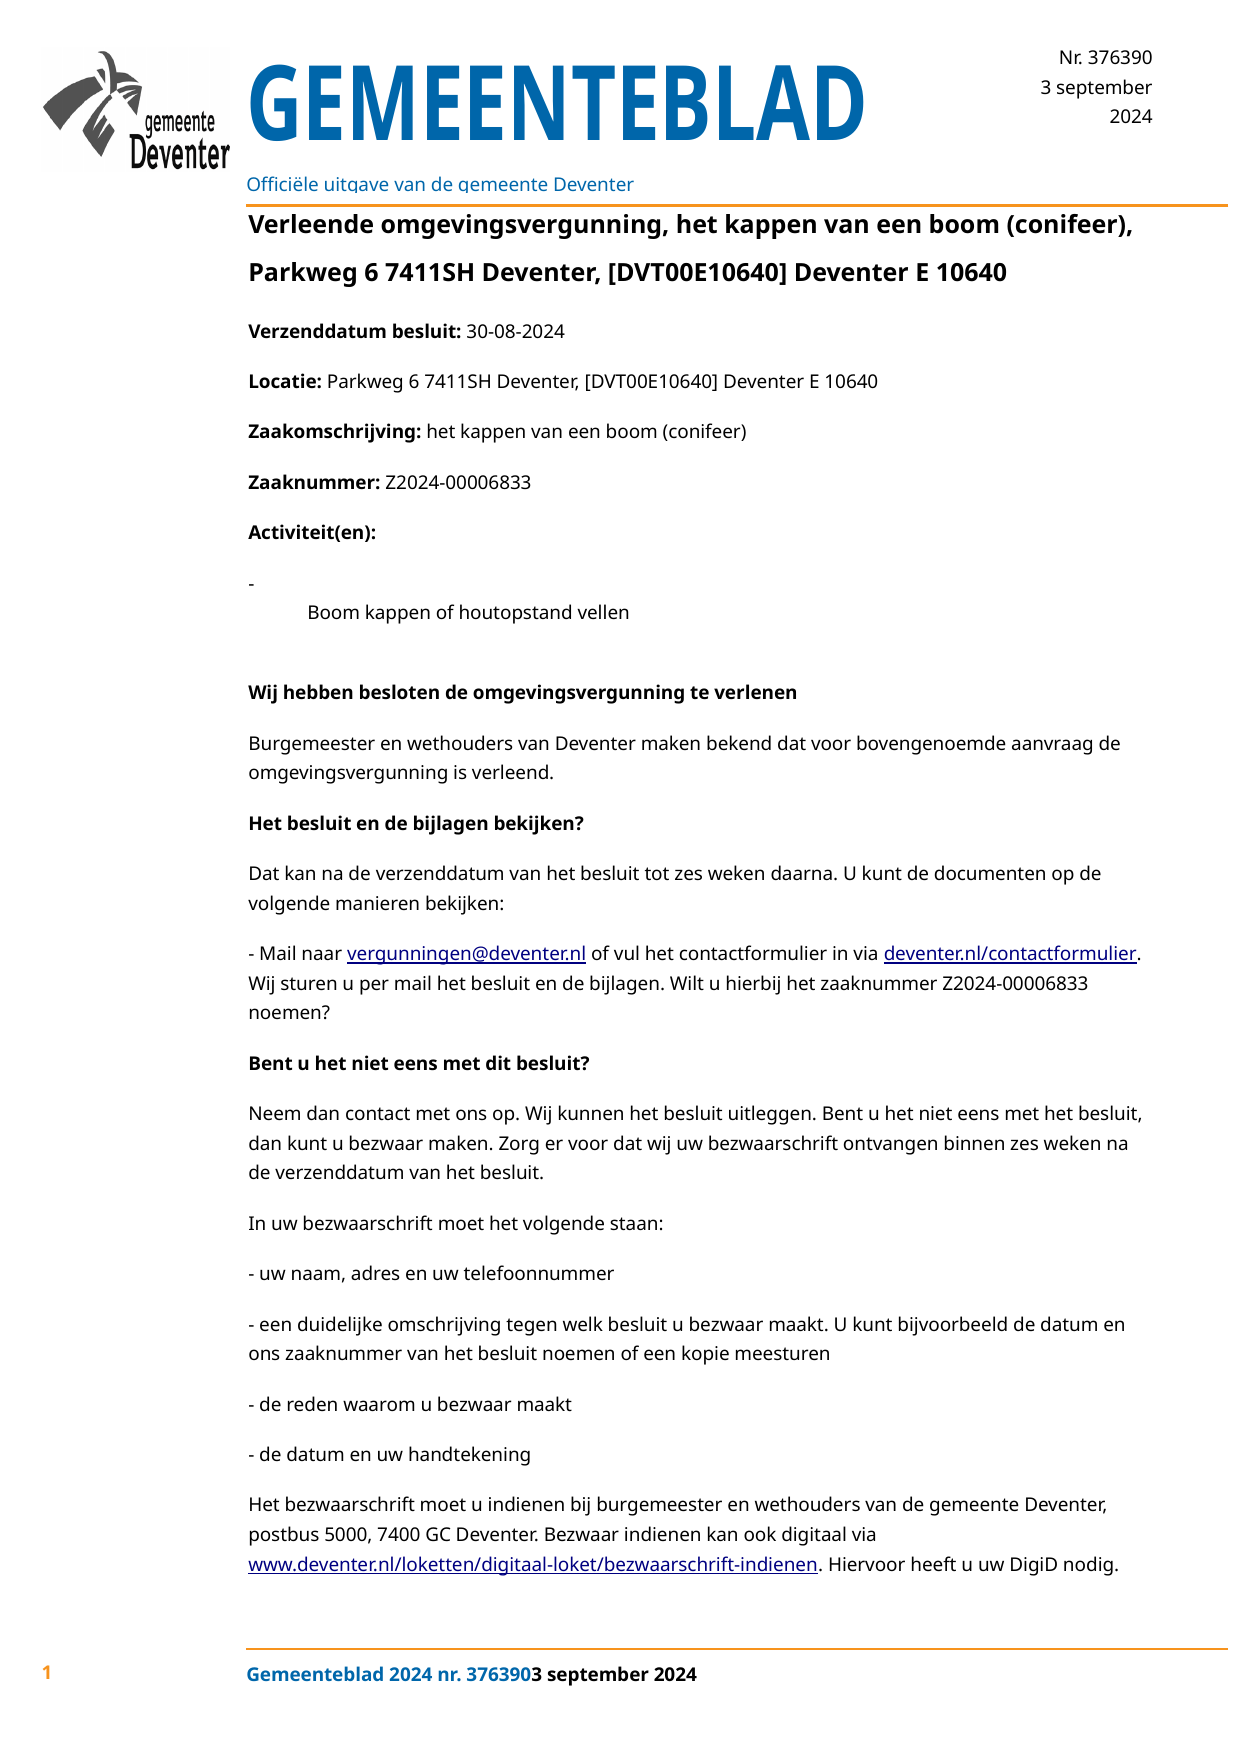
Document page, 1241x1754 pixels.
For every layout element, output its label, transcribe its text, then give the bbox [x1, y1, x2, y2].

text Wij hebben besloten de omgevingsvergunning te verlenen [248, 679, 1152, 705]
text Locatie: Parkweg 6 7411SH Deventer, [DVT00E10640] Deventer E 10640 [248, 368, 1152, 394]
picture [41, 47, 231, 172]
text - de reden waarom u bezwaar maakt [248, 1391, 1152, 1417]
text - uw naam, adres en uw telefoonnummer [248, 1260, 1152, 1286]
text Zaakomschrijving: het kappen van een boom (conifeer) [248, 419, 1152, 444]
text Dat kan na de verzenddatum van het besluit tot zes weken daarna. U kunt de documenten op de volgende manieren bekijken: [248, 860, 1152, 916]
text - de datum en uw handtekening [248, 1441, 1152, 1467]
text Verleende omgevingsvergunning, het kappen van een boom (conifeer), Parkweg 6 7411SH Deventer, [DVT00E10640] Deventer E 10640 [248, 207, 1152, 288]
list Boom kappen of houtopstand vellen [248, 599, 1152, 625]
text Het besluit en de bijlagen bekijken? [248, 810, 1152, 836]
text Het bezwaarschrift moet u indienen bij burgemeester en wethouders van de gemeente Deventer, postbus 5000, 7400 GC Deventer. Bezwaar indienen kan ook digitaal via www.deventer.nl/loketten/digitaal-loket/bezwaarschrift-indienen. Hiervoor heeft u uw DigiD nodig. [248, 1492, 1152, 1577]
text Neem dan contact met ons op. Wij kunnen het besluit uitleggen. Bent u het niet eens met het besluit, dan kunt u bezwaar maken. Zorg er voor dat wij uw bezwaarschrift ontvangen binnen zes weken na de verzenddatum van het besluit. [248, 1100, 1152, 1185]
text Burgemeester en wethouders van Deventer maken bekend dat voor bovengenoemde aanvraag de omgevingsvergunning is verleend. [248, 730, 1152, 785]
text Bent u het niet eens met dit besluit? [248, 1050, 1152, 1076]
text In uw bezwaarschrift moet het volgende staan: [248, 1210, 1152, 1236]
text Activiteit(en): [248, 519, 1152, 545]
text - een duidelijke omschrijving tegen welk besluit u bezwaar maakt. U kunt bijvoorbeeld de datum en ons zaaknummer van het besluit noemen of een kopie meesturen [248, 1311, 1152, 1366]
text - Mail naar vergunningen@deventer.nl of vul het contactformulier in via deventer.nl/contactformulier. Wij sturen u per mail het besluit en de bijlagen. Wilt u hierbij het zaaknummer Z2024-00006833 noemen? [248, 940, 1152, 1025]
text Verzenddatum besluit: 30-08-2024 [248, 318, 1152, 344]
text Zaaknummer: Z2024-00006833 [248, 469, 1152, 495]
